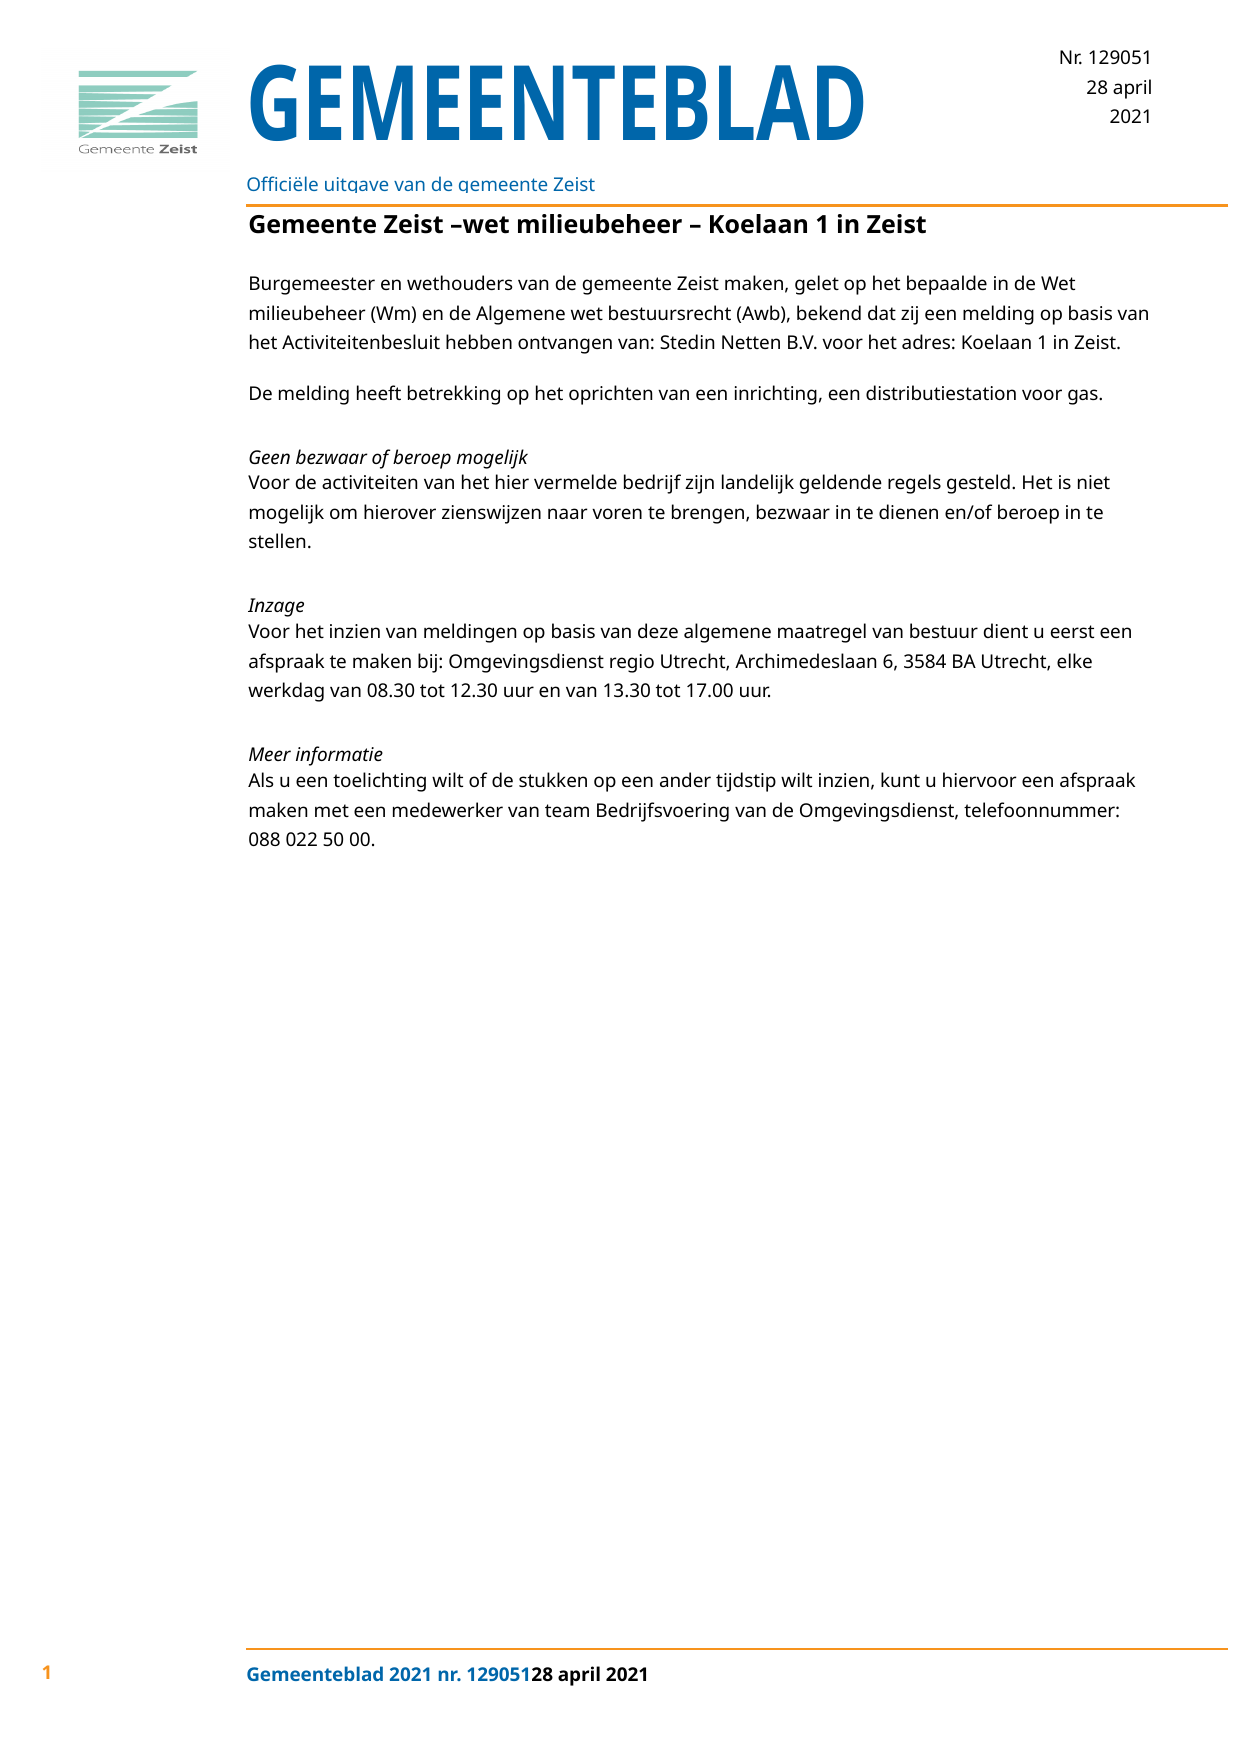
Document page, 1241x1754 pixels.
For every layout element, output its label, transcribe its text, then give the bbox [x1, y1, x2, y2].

text Meer informatie [248, 742, 1152, 767]
text Gemeente Zeist –wet milieubeheer – Koelaan 1 in Zeist [248, 207, 1152, 241]
text De melding heeft betrekking op het oprichten van een inrichting, een distributiestation voor gas. [248, 380, 1152, 406]
text Burgemeester en wethouders van de gemeente Zeist maken, gelet op het bepaalde in de Wet milieubeheer (Wm) en de Algemene wet bestuursrecht (Awb), bekend dat zij een melding op basis van het Activiteitenbesluit hebben ontvangen van: Stedin Netten B.V. voor het adres: Koelaan 1 in Zeist. [248, 270, 1152, 355]
text Voor de activiteiten van het hier vermelde bedrijf zijn landelijk geldende regels gesteld. Het is niet mogelijk om hierover zienswijzen naar voren te brengen, bezwaar in te dienen en/of beroep in te stellen. [248, 469, 1152, 554]
text Voor het inzien van meldingen op basis van deze algemene maatregel van bestuur dient u eerst een afspraak te maken bij: Omgevingsdienst regio Utrecht, Archimedeslaan 6, 3584 BA Utrecht, elke werkdag van 08.30 tot 12.30 uur en van 13.30 tot 17.00 uur. [248, 618, 1152, 703]
text Geen bezwaar of beroep mogelijk [248, 444, 1152, 469]
picture [41, 47, 231, 172]
text Inzage [248, 593, 1152, 618]
text Als u een toelichting wilt of de stukken op een ander tijdstip wilt inzien, kunt u hiervoor een afspraak maken met een medewerker van team Bedrijfsvoering van de Omgevingsdienst, telefoonnummer: 088 022 50 00. [248, 767, 1152, 852]
